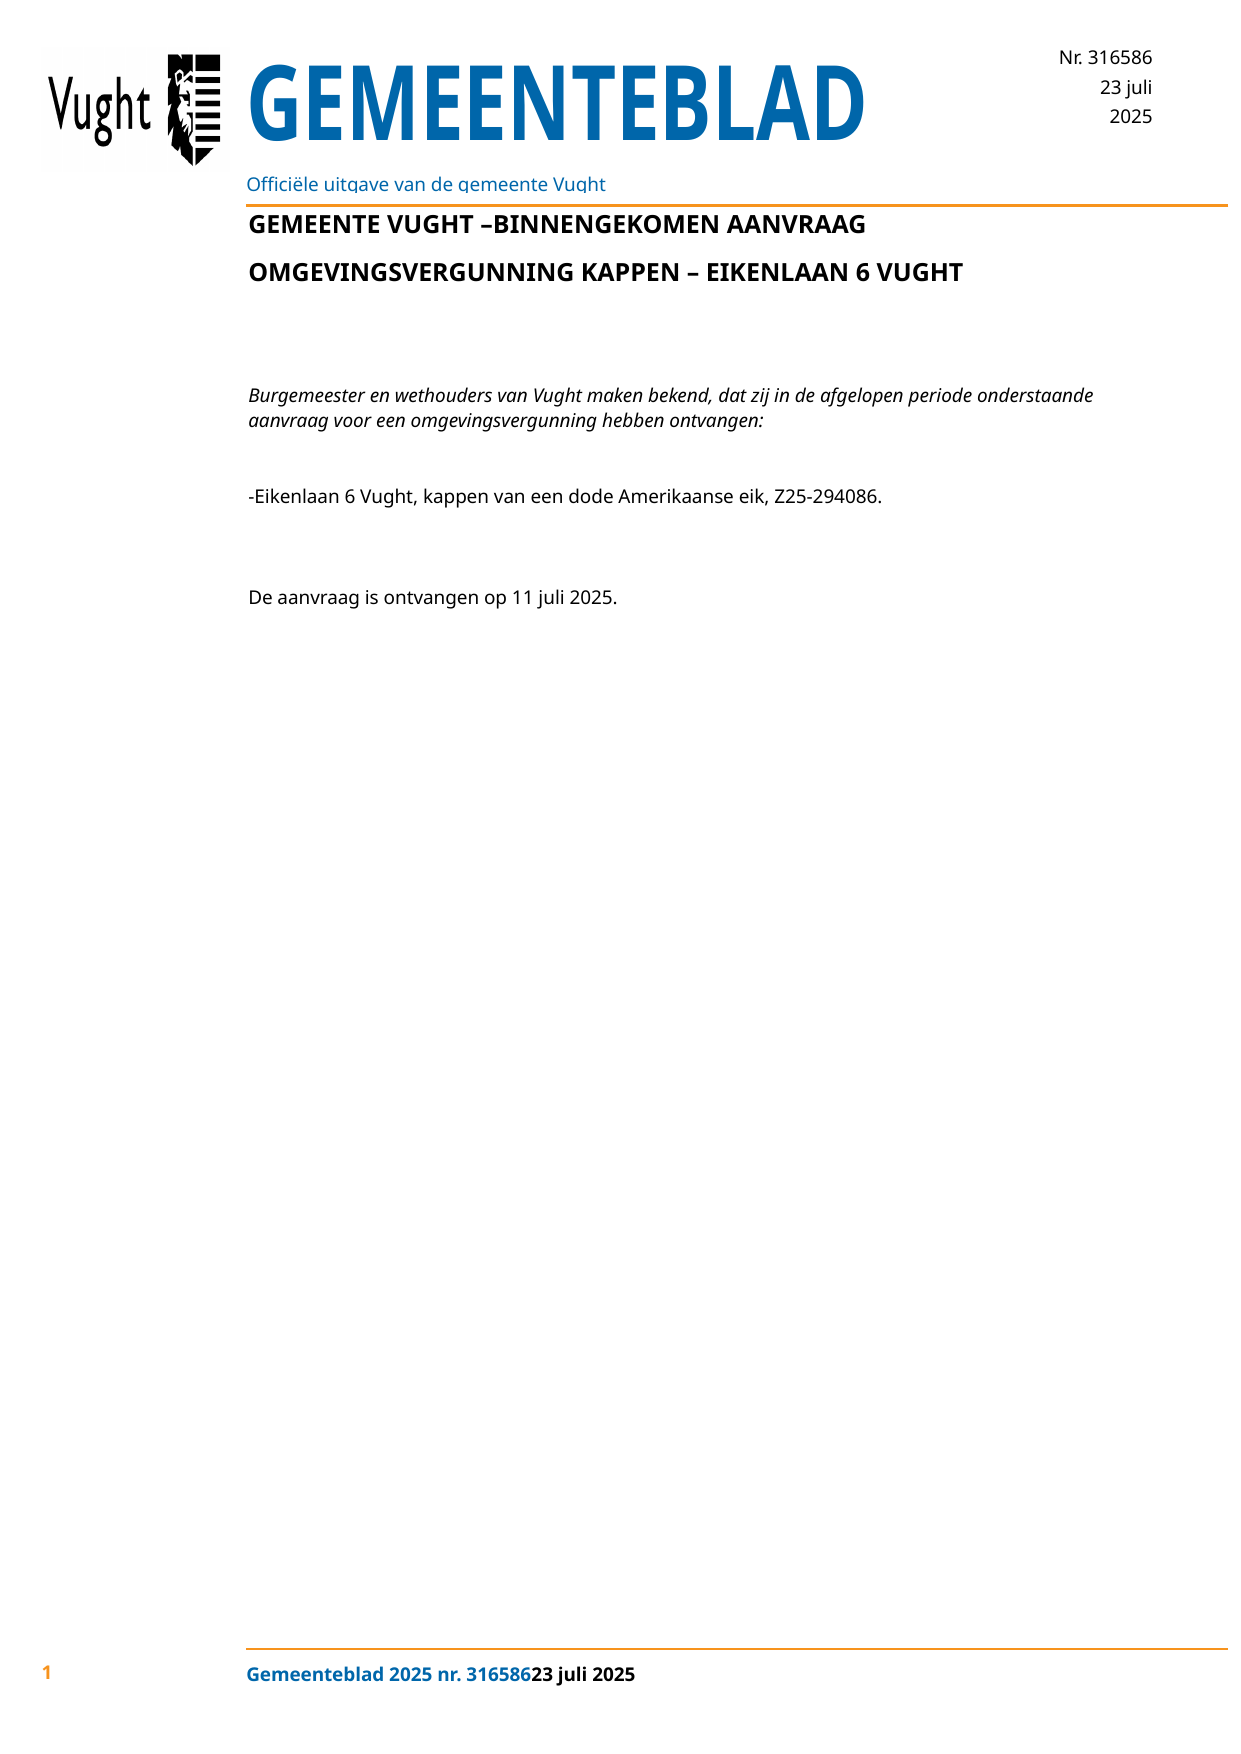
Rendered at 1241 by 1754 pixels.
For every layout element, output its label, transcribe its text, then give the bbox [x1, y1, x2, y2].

text -Eikenlaan 6 Vught, kappen van een dode Amerikaanse eik, Z25-294086. [248, 484, 1152, 509]
text Burgemeester en wethouders van Vught maken bekend, dat zij in de afgelopen periode onderstaande aanvraag voor een omgevingsvergunning hebben ontvangen: [248, 382, 1152, 433]
text GEMEENTE VUGHT –BINNENGEKOMEN AANVRAAG OMGEVINGSVERGUNNING KAPPEN – EIKENLAAN 6 VUGHT [248, 207, 1152, 288]
picture [41, 47, 231, 172]
text De aanvraag is ontvangen op 11 juli 2025. [248, 584, 1152, 610]
